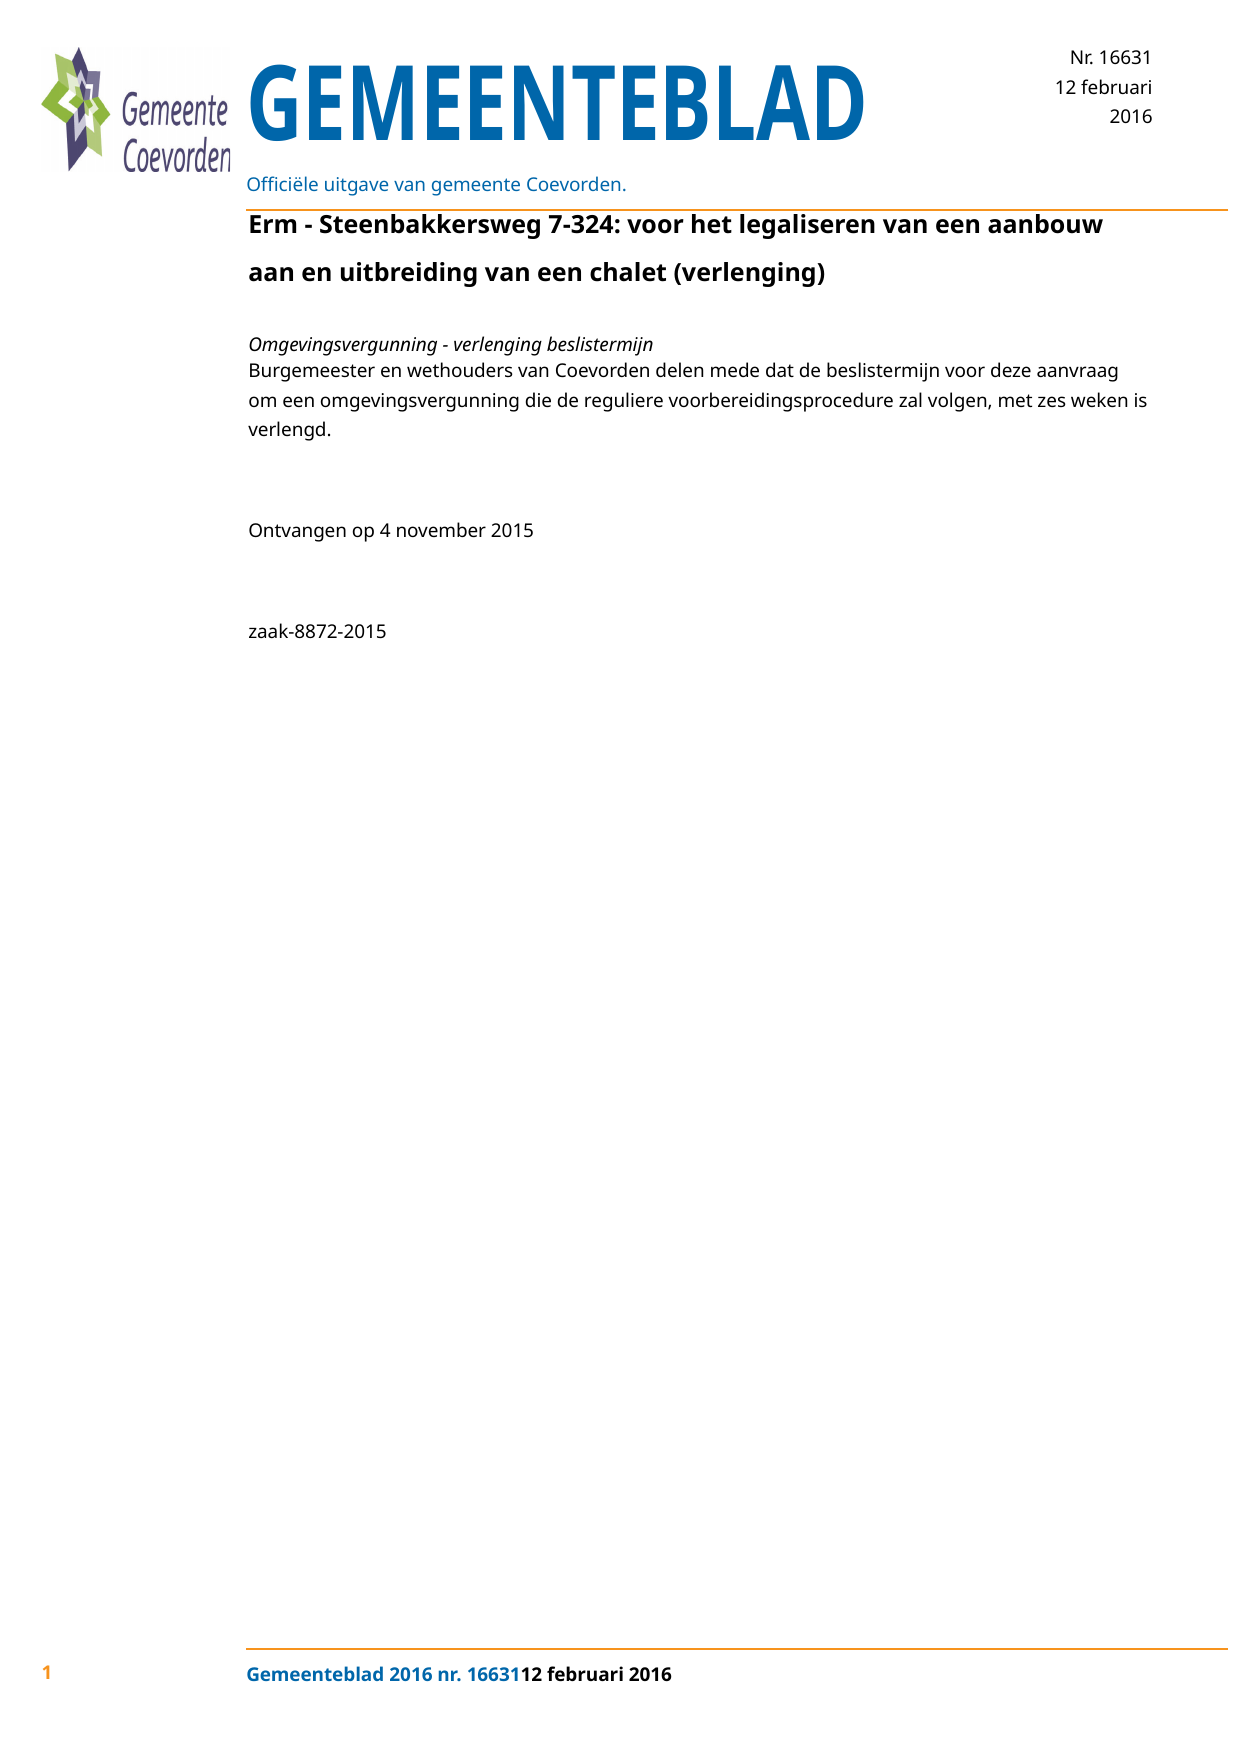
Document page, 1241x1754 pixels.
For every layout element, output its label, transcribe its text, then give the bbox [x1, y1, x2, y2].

text Ontvangen op 4 november 2015 [248, 517, 1152, 543]
text Omgevingsvergunning - verlenging beslistermijn [248, 331, 1152, 357]
text Burgemeester en wethouders van Coevorden delen mede dat de beslistermijn voor deze aanvraag om een omgevingsvergunning die de reguliere voorbereidingsprocedure zal volgen, met zes weken is verlengd. [248, 357, 1152, 442]
text Erm - Steenbakkersweg 7-324: voor het legaliseren van een aanbouw aan en uitbreiding van een chalet (verlenging) [248, 211, 1152, 288]
text zaak-8872-2015 [248, 618, 1152, 644]
picture [41, 47, 231, 172]
